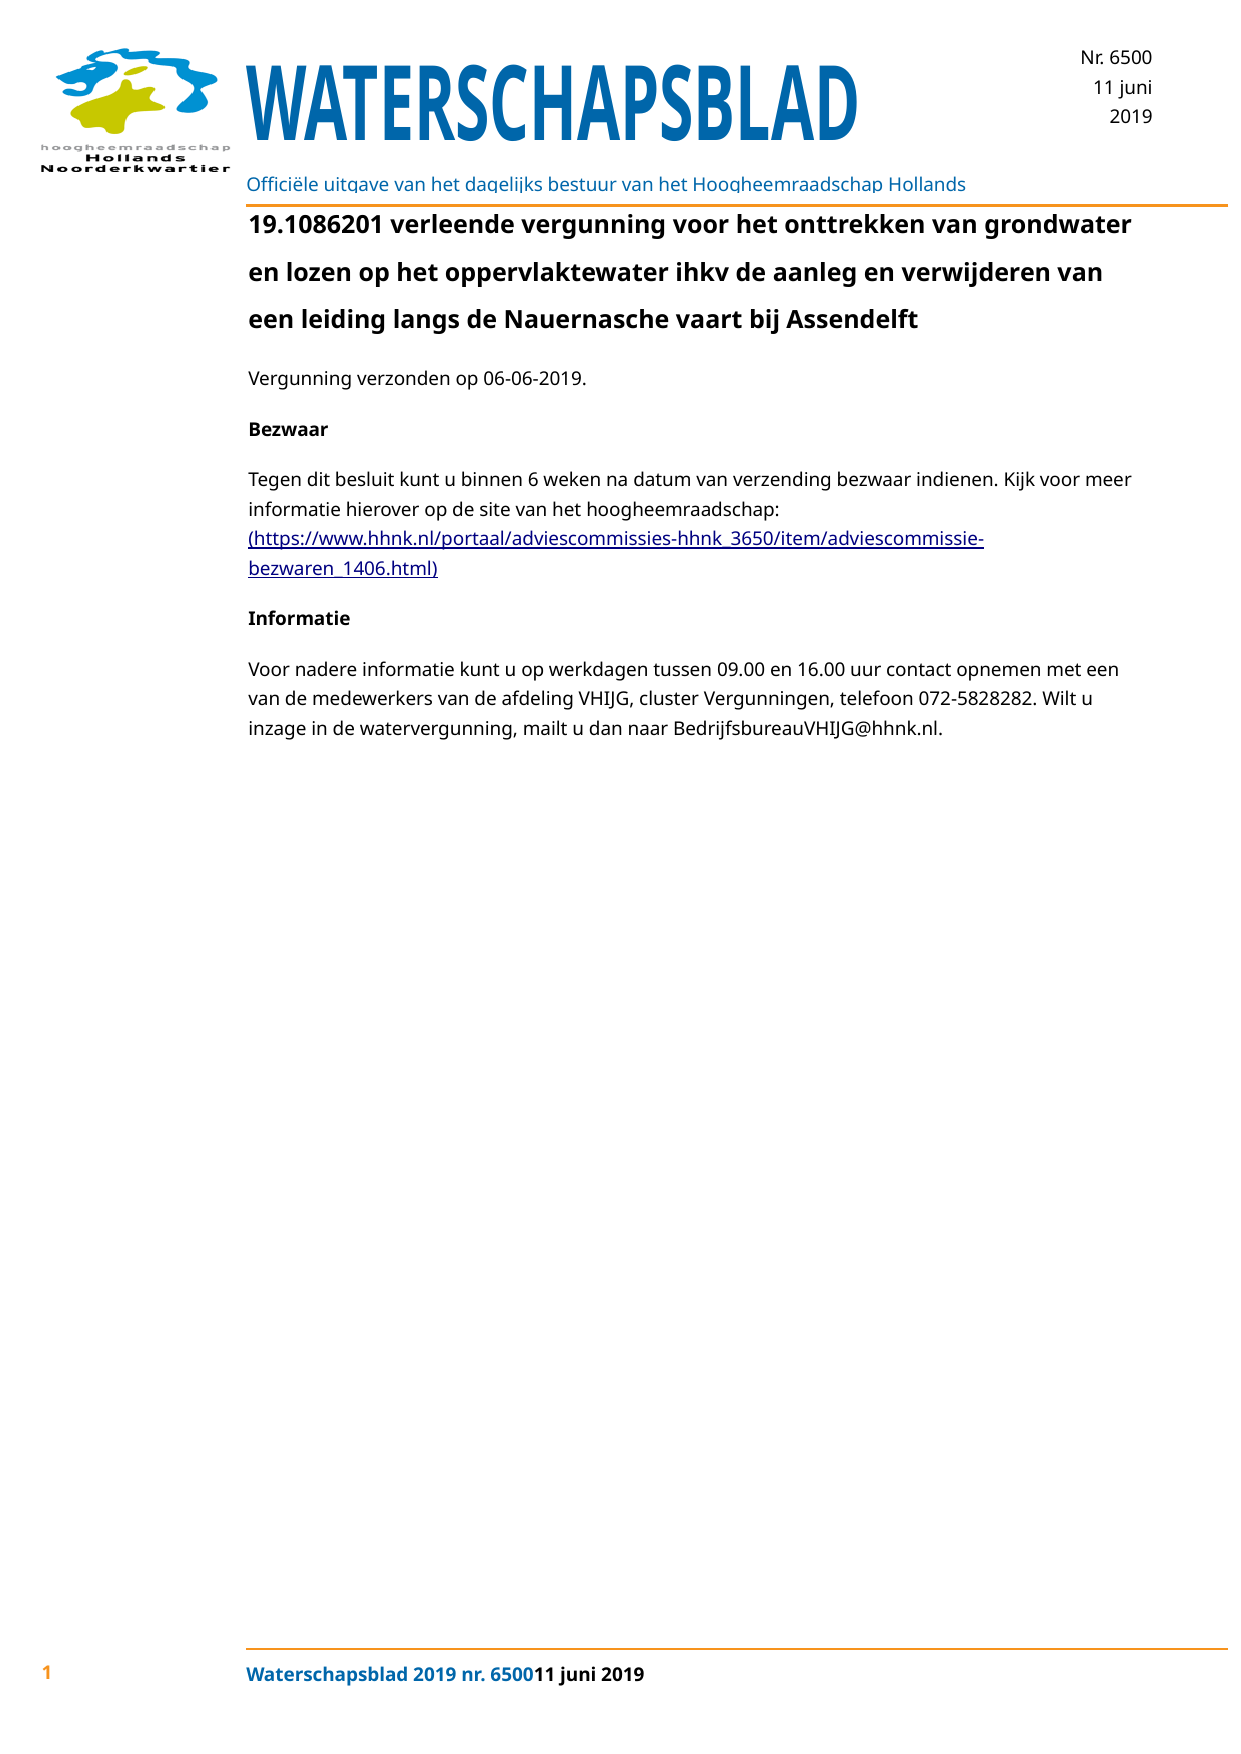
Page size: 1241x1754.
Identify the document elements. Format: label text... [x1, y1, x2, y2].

text Informatie [248, 606, 1152, 631]
text Vergunning verzonden op 06-06-2019. [248, 366, 1152, 391]
text Voor nadere informatie kunt u op werkdagen tussen 09.00 en 16.00 uur contact opnemen met een van de medewerkers van de afdeling VHIJG, cluster Vergunningen, telefoon 072-5828282. Wilt u inzage in de watervergunning, mailt u dan naar BedrijfsbureauVHIJG@hhnk.nl. [248, 656, 1152, 741]
text 19.1086201 verleende vergunning voor het onttrekken van grondwater en lozen op het oppervlaktewater ihkv de aanleg en verwijderen van een leiding langs de Nauernasche vaart bij Assendelft [248, 207, 1152, 336]
picture [41, 47, 231, 172]
text Tegen dit besluit kunt u binnen 6 weken na datum van verzending bezwaar indienen. Kijk voor meer informatie hierover op de site van het hoogheemraadschap: (https://www.hhnk.nl/portaal/adviescommissies-hhnk_3650/item/adviescommissie-bezwaren_1406.html) [248, 466, 1152, 581]
text Bezwaar [248, 416, 1152, 442]
